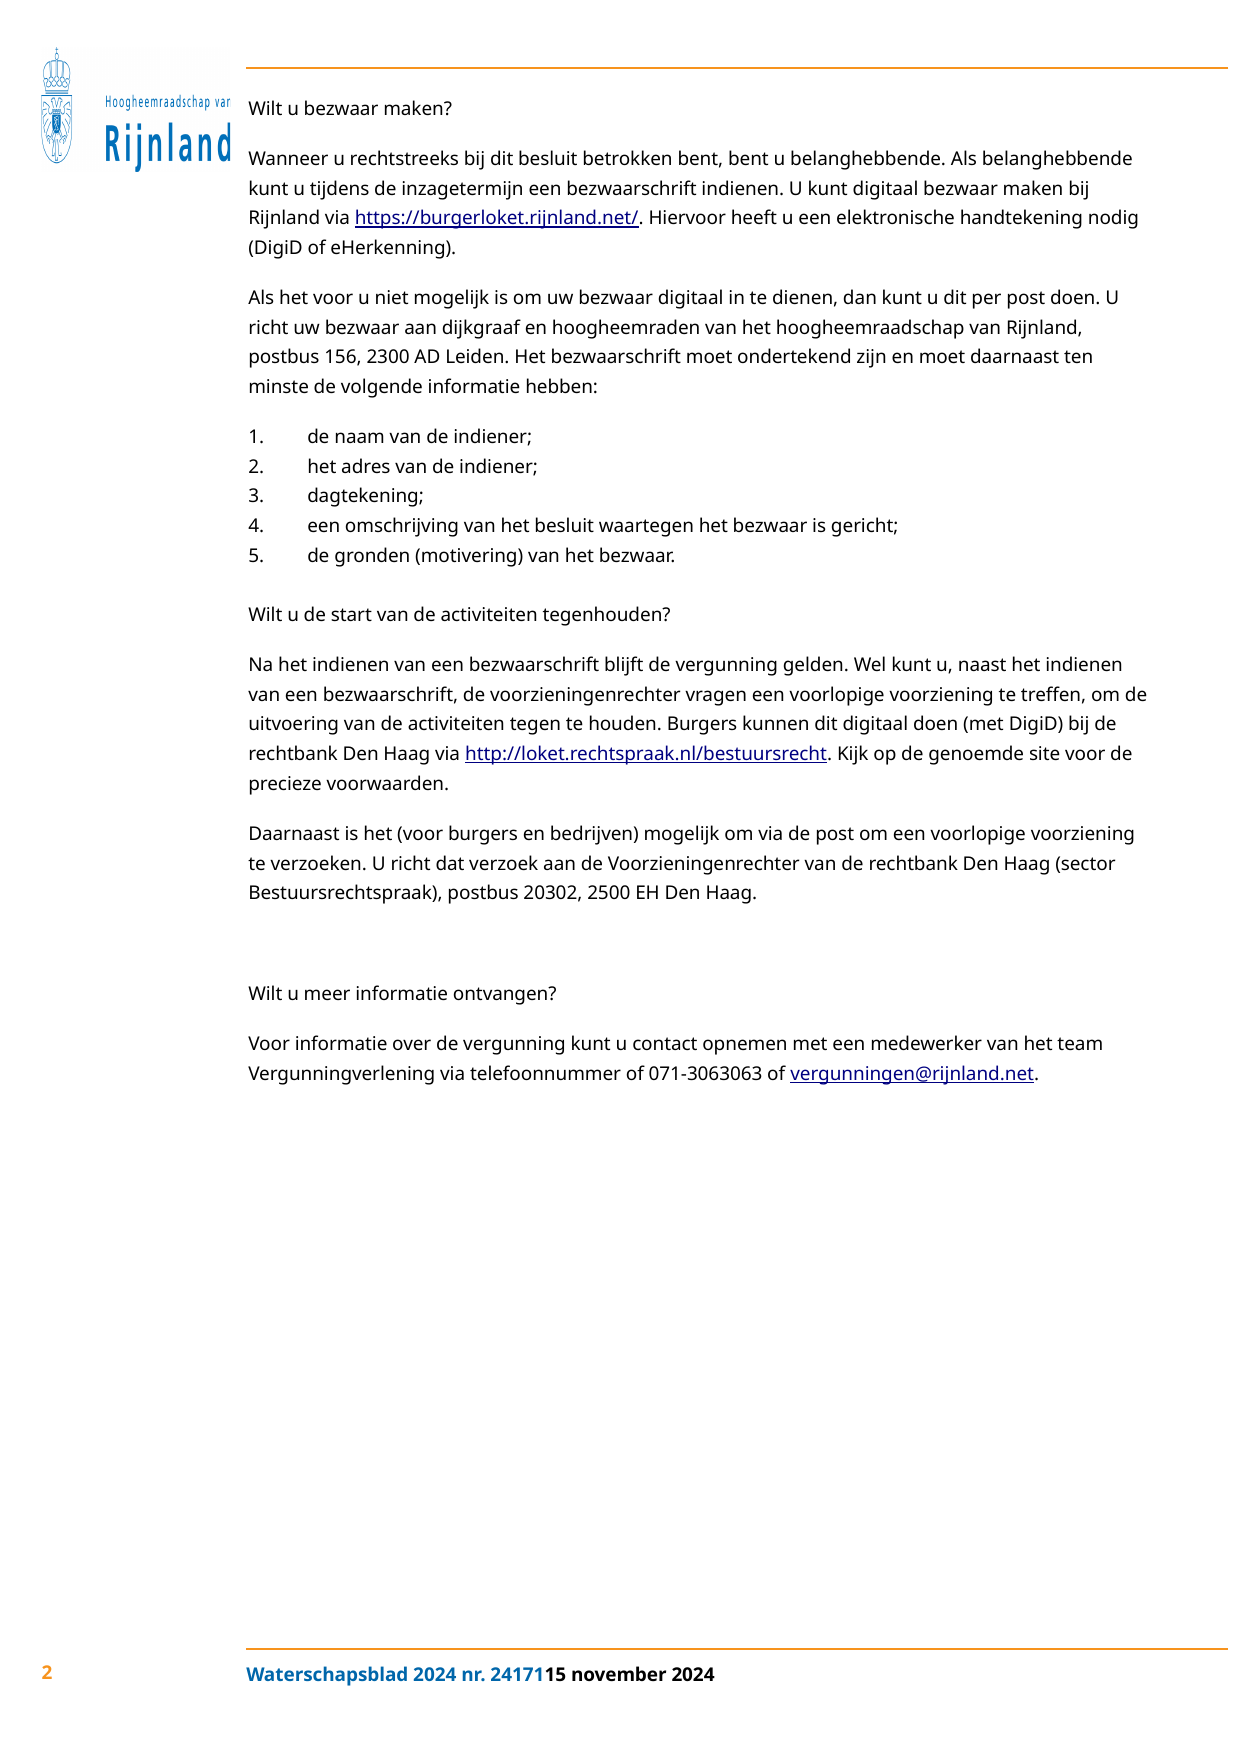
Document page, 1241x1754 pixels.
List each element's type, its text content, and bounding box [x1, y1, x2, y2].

text Voor informatie over de vergunning kunt u contact opnemen met een medewerker van het team Vergunningverlening via telefoonnummer of 071-3063063 of vergunningen@rijnland.net. [248, 1031, 1152, 1086]
list een omschrijving van het besluit waartegen het bezwaar is gericht; [248, 512, 1152, 538]
text Wilt u meer informatie ontvangen? [248, 980, 1152, 1006]
list dagtekening; [248, 483, 1152, 508]
list het adres van de indiener; [248, 453, 1152, 479]
text Wilt u bezwaar maken? [248, 95, 1152, 121]
picture [41, 47, 231, 172]
text Wanneer u rechtstreeks bij dit besluit betrokken bent, bent u belanghebbende. Als belanghebbende kunt u tijdens de inzagetermijn een bezwaarschrift indienen. U kunt digitaal bezwaar maken bij Rijnland via https://burgerloket.rijnland.net/. Hiervoor heeft u een elektronische handtekening nodig (DigiD of eHerkenning). [248, 145, 1152, 260]
list de naam van de indiener; [248, 423, 1152, 449]
list de gronden (motivering) van het bezwaar. [248, 542, 1152, 568]
text Als het voor u niet mogelijk is om uw bezwaar digitaal in te dienen, dan kunt u dit per post doen. U richt uw bezwaar aan dijkgraaf en hoogheemraden van het hoogheemraadschap van Rijnland, postbus 156, 2300 AD Leiden. Het bezwaarschrift moet ondertekend zijn en moet daarnaast ten minste de volgende informatie hebben: [248, 284, 1152, 399]
text Wilt u de start van de activiteiten tegenhouden? [248, 601, 1152, 627]
text Na het indienen van een bezwaarschrift blijft de vergunning gelden. Wel kunt u, naast het indienen van een bezwaarschrift, de voorzieningenrechter vragen een voorlopige voorziening te treffen, om de uitvoering van de activiteiten tegen te houden. Burgers kunnen dit digitaal doen (met DigiD) bij de rechtbank Den Haag via http://loket.rechtspraak.nl/bestuursrecht. Kijk op de genoemde site voor de precieze voorwaarden. [248, 651, 1152, 796]
text Daarnaast is het (voor burgers en bedrijven) mogelijk om via de post om een voorlopige voorziening te verzoeken. U richt dat verzoek aan de Voorzieningenrechter van de rechtbank Den Haag (sector Bestuursrechtspraak), postbus 20302, 2500 EH Den Haag. [248, 820, 1152, 905]
